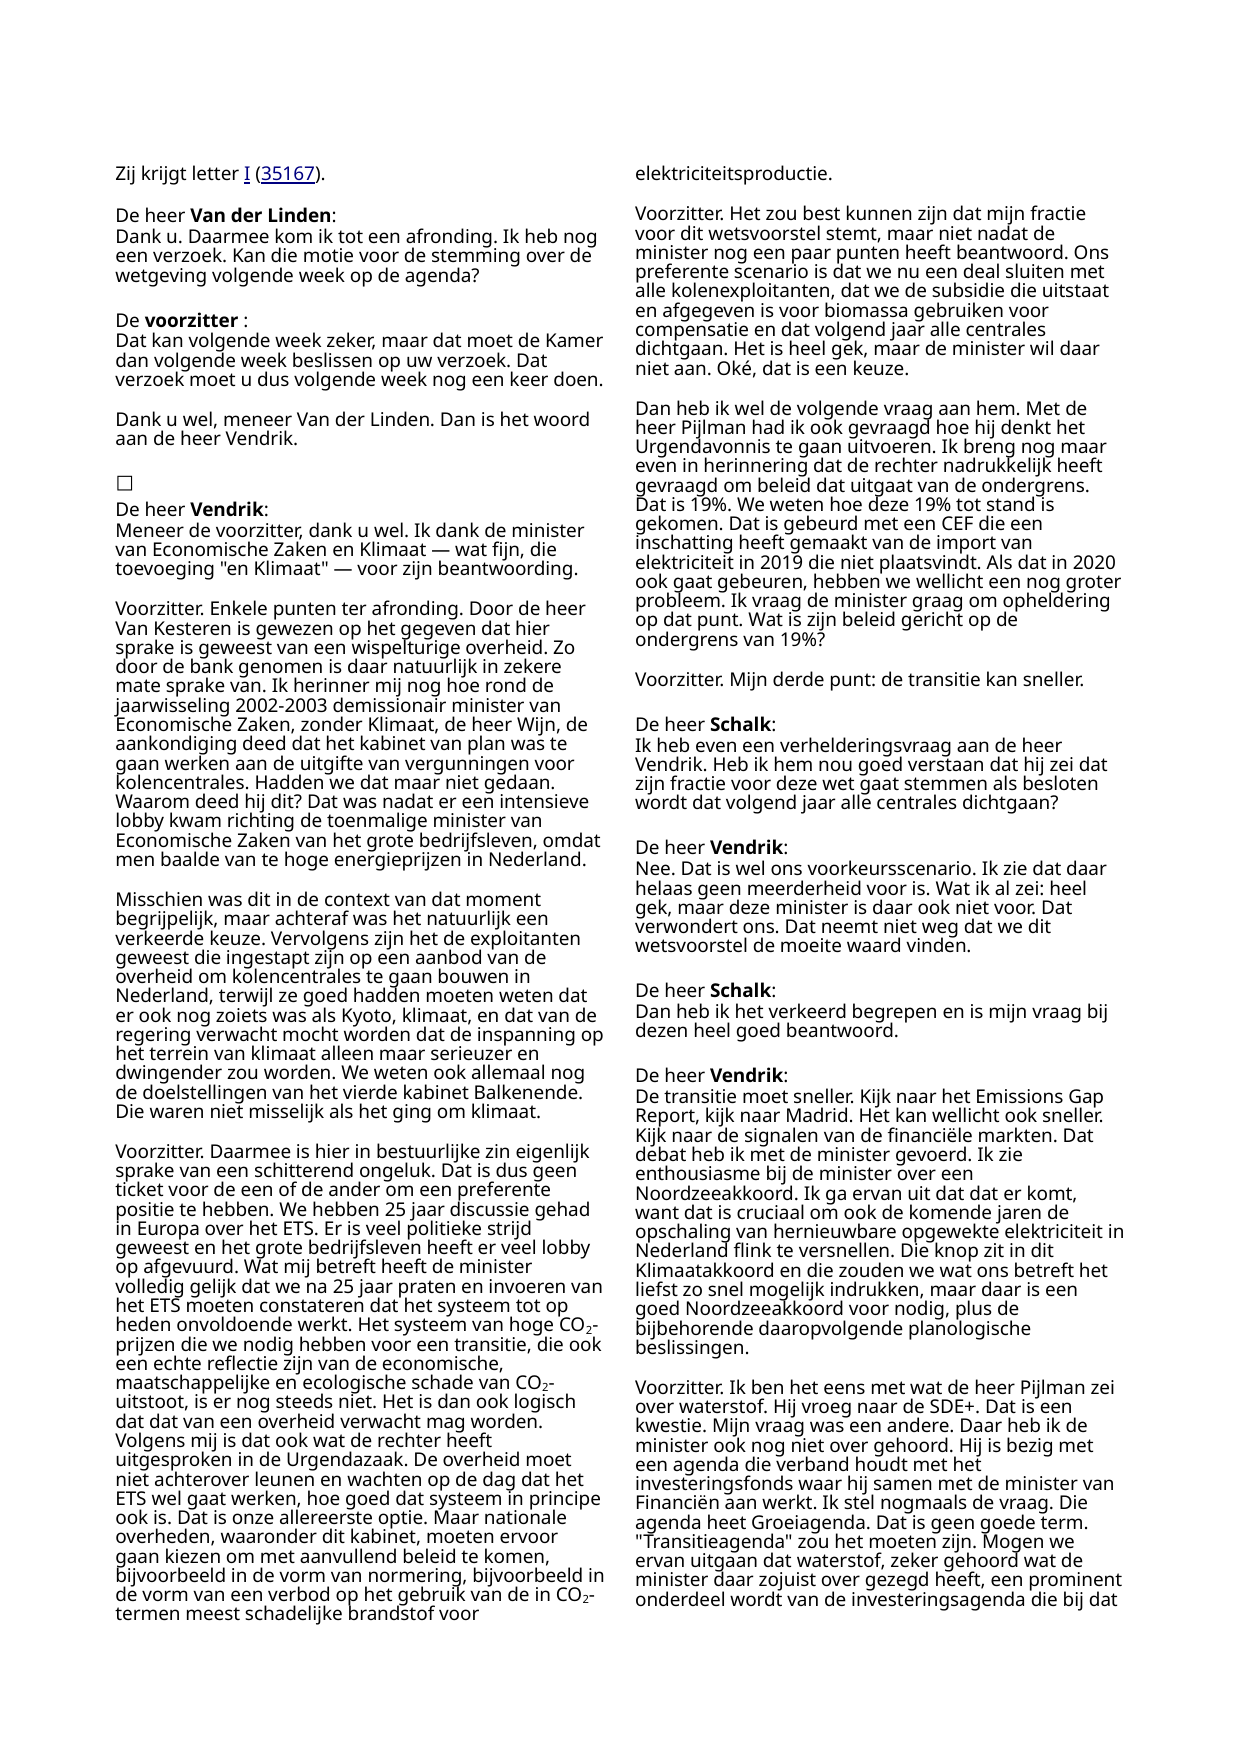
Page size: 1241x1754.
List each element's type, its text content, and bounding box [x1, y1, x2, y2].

text De voorzitter : [115, 307, 605, 332]
text De heer Vendrik: [115, 496, 605, 522]
text elektriciteitsproductie. [635, 165, 1125, 184]
text Zij krijgt letter I (35167). [115, 165, 605, 184]
text Voorzitter. Mijn derde punt: de transitie kan sneller. [635, 671, 1125, 690]
text Meneer de voorzitter, dank u wel. Ik dank de minister van Economische Zaken en Klimaat — wat fijn, die toevoeging "en Klimaat" — voor zijn beantwoording. [115, 522, 605, 580]
text Dan heb ik wel de volgende vraag aan hem. Met de heer Pijlman had ik ook gevraagd hoe hij denkt het Urgendavonnis te gaan uitvoeren. Ik breng nog maar even in herinnering dat de rechter nadrukkelijk heeft gevraagd om beleid dat uitgaat van de ondergrens. Dat is 19%. We weten hoe deze 19% tot stand is gekomen. Dat is gebeurd met een CEF die een inschatting heeft gemaakt van de import van elektriciteit in 2019 die niet plaatsvindt. Als dat in 2020 ook gaat gebeuren, hebben we wellicht een nog groter probleem. Ik vraag de minister graag om opheldering op dat punt. Wat is zijn beleid gericht op de ondergrens van 19%? [635, 399, 1125, 650]
text ⬜ [115, 470, 605, 496]
text Dat kan volgende week zeker, maar dat moet de Kamer dan volgende week beslissen op uw verzoek. Dat verzoek moet u dus volgende week nog een keer doen. [115, 332, 605, 390]
text Misschien was dit in de context van dat moment begrijpelijk, maar achteraf was het natuurlijk een verkeerde keuze. Vervolgens zijn het de exploitanten geweest die ingestapt zijn op een aanbod van de overheid om kolencentrales te gaan bouwen in Nederland, terwijl ze goed hadden moeten weten dat er ook nog zoiets was als Kyoto, klimaat, en dat van de regering verwacht mocht worden dat de inspanning op het terrein van klimaat alleen maar serieuzer en dwingender zou worden. We weten ook allemaal nog de doelstellingen van het vierde kabinet Balkenende. Die waren niet misselijk als het ging om klimaat. [115, 891, 605, 1122]
text De heer Schalk: [635, 711, 1125, 737]
text Dan heb ik het verkeerd begrepen en is mijn vraag bij dezen heel goed beantwoord. [635, 1003, 1125, 1042]
text Voorzitter. Enkele punten ter afronding. Door de heer Van Kesteren is gewezen op het gegeven dat hier sprake is geweest van een wispelturige overheid. Zo door de bank genomen is daar natuurlijk in zekere mate sprake van. Ik herinner mij nog hoe rond de jaarwisseling 2002-2003 demissionair minister van Economische Zaken, zonder Klimaat, de heer Wijn, de aankondiging deed dat het kabinet van plan was te gaan werken aan de uitgifte van vergunningen voor kolencentrales. Hadden we dat maar niet gedaan. Waarom deed hij dit? Dat was nadat er een intensieve lobby kwam richting de toenmalige minister van Economische Zaken van het grote bedrijfsleven, omdat men baalde van te hoge energieprijzen in Nederland. [115, 600, 605, 870]
text Nee. Dat is wel ons voorkeursscenario. Ik zie dat daar helaas geen meerderheid voor is. Wat ik al zei: heel gek, maar deze minister is daar ook niet voor. Dat verwondert ons. Dat neemt niet weg dat we dit wetsvoorstel de moeite waard vinden. [635, 860, 1125, 957]
text Dank u wel, meneer Van der Linden. Dan is het woord aan de heer Vendrik. [115, 411, 605, 449]
text Voorzitter. Het zou best kunnen zijn dat mijn fractie voor dit wetsvoorstel stemt, maar niet nadat de minister nog een paar punten heeft beantwoord. Ons preferente scenario is dat we nu een deal sluiten met alle kolenexploitanten, dat we de subsidie die uitstaat en afgegeven is voor biomassa gebruiken voor compensatie en dat volgend jaar alle centrales dichtgaan. Het is heel gek, maar de minister wil daar niet aan. Oké, dat is een keuze. [635, 205, 1125, 379]
text Voorzitter. Daarmee is hier in bestuurlijke zin eigenlijk sprake van een schitterend ongeluk. Dat is dus geen ticket voor de een of de ander om een preferente positie te hebben. We hebben 25 jaar discussie gehad in Europa over het ETS. Er is veel politieke strijd geweest en het grote bedrijfsleven heeft er veel lobby op afgevuurd. Wat mij betreft heeft de minister volledig gelijk dat we na 25 jaar praten en invoeren van het ETS moeten constateren dat het systeem tot op heden onvoldoende werkt. Het systeem van hoge CO2-prijzen die we nodig hebben voor een transitie, die ook een echte reflectie zijn van de economische, maatschappelijke en ecologische schade van CO2-uitstoot, is er nog steeds niet. Het is dan ook logisch dat dat van een overheid verwacht mag worden. Volgens mij is dat ook wat de rechter heeft uitgesproken in de Urgendazaak. De overheid moet niet achterover leunen en wachten op de dag dat het ETS wel gaat werken, hoe goed dat systeem in principe ook is. Dat is onze allereerste optie. Maar nationale overheden, waaronder dit kabinet, moeten ervoor gaan kiezen om met aanvullend beleid te komen, bijvoorbeeld in de vorm van normering, bijvoorbeeld in de vorm van een verbod op het gebruik van de in CO2-termen meest schadelijke brandstof voor [115, 1143, 605, 1625]
text Dank u. Daarmee kom ik tot een afronding. Ik heb nog een verzoek. Kan die motie voor de stemming over de wetgeving volgende week op de agenda? [115, 228, 605, 286]
text Voorzitter. Ik ben het eens met wat de heer Pijlman zei over waterstof. Hij vroeg naar de SDE+. Dat is een kwestie. Mijn vraag was een andere. Daar heb ik de minister ook nog niet over gehoord. Hij is bezig met een agenda die verband houdt met het investeringsfonds waar hij samen met de minister van Financiën aan werkt. Ik stel nogmaals de vraag. Die agenda heet Groeiagenda. Dat is geen goede term. "Transitieagenda" zou het moeten zijn. Mogen we ervan uitgaan dat waterstof, zeker gehoord wat de minister daar zojuist over gezegd heeft, een prominent onderdeel wordt van de investeringsagenda die bij dat [635, 1379, 1125, 1610]
text De transitie moet sneller. Kijk naar het Emissions Gap Report, kijk naar Madrid. Het kan wellicht ook sneller. Kijk naar de signalen van de financiële markten. Dat debat heb ik met de minister gevoerd. Ik zie enthousiasme bij de minister over een Noordzeeakkoord. Ik ga ervan uit dat dat er komt, want dat is cruciaal om ook de komende jaren de opschaling van hernieuwbare opgewekte elektriciteit in Nederland flink te versnellen. Die knop zit in dit Klimaatakkoord en die zouden we wat ons betreft het liefst zo snel mogelijk indrukken, maar daar is een goed Noordzeeakkoord voor nodig, plus de bijbehorende daaropvolgende planologische beslissingen. [635, 1088, 1125, 1358]
text De heer Schalk: [635, 977, 1125, 1003]
text Ik heb even een verhelderingsvraag aan de heer Vendrik. Heb ik hem nou goed verstaan dat hij zei dat zijn fractie voor deze wet gaat stemmen als besloten wordt dat volgend jaar alle centrales dichtgaan? [635, 737, 1125, 814]
text De heer Vendrik: [635, 834, 1125, 860]
text De heer Van der Linden: [115, 202, 605, 228]
text De heer Vendrik: [635, 1062, 1125, 1088]
